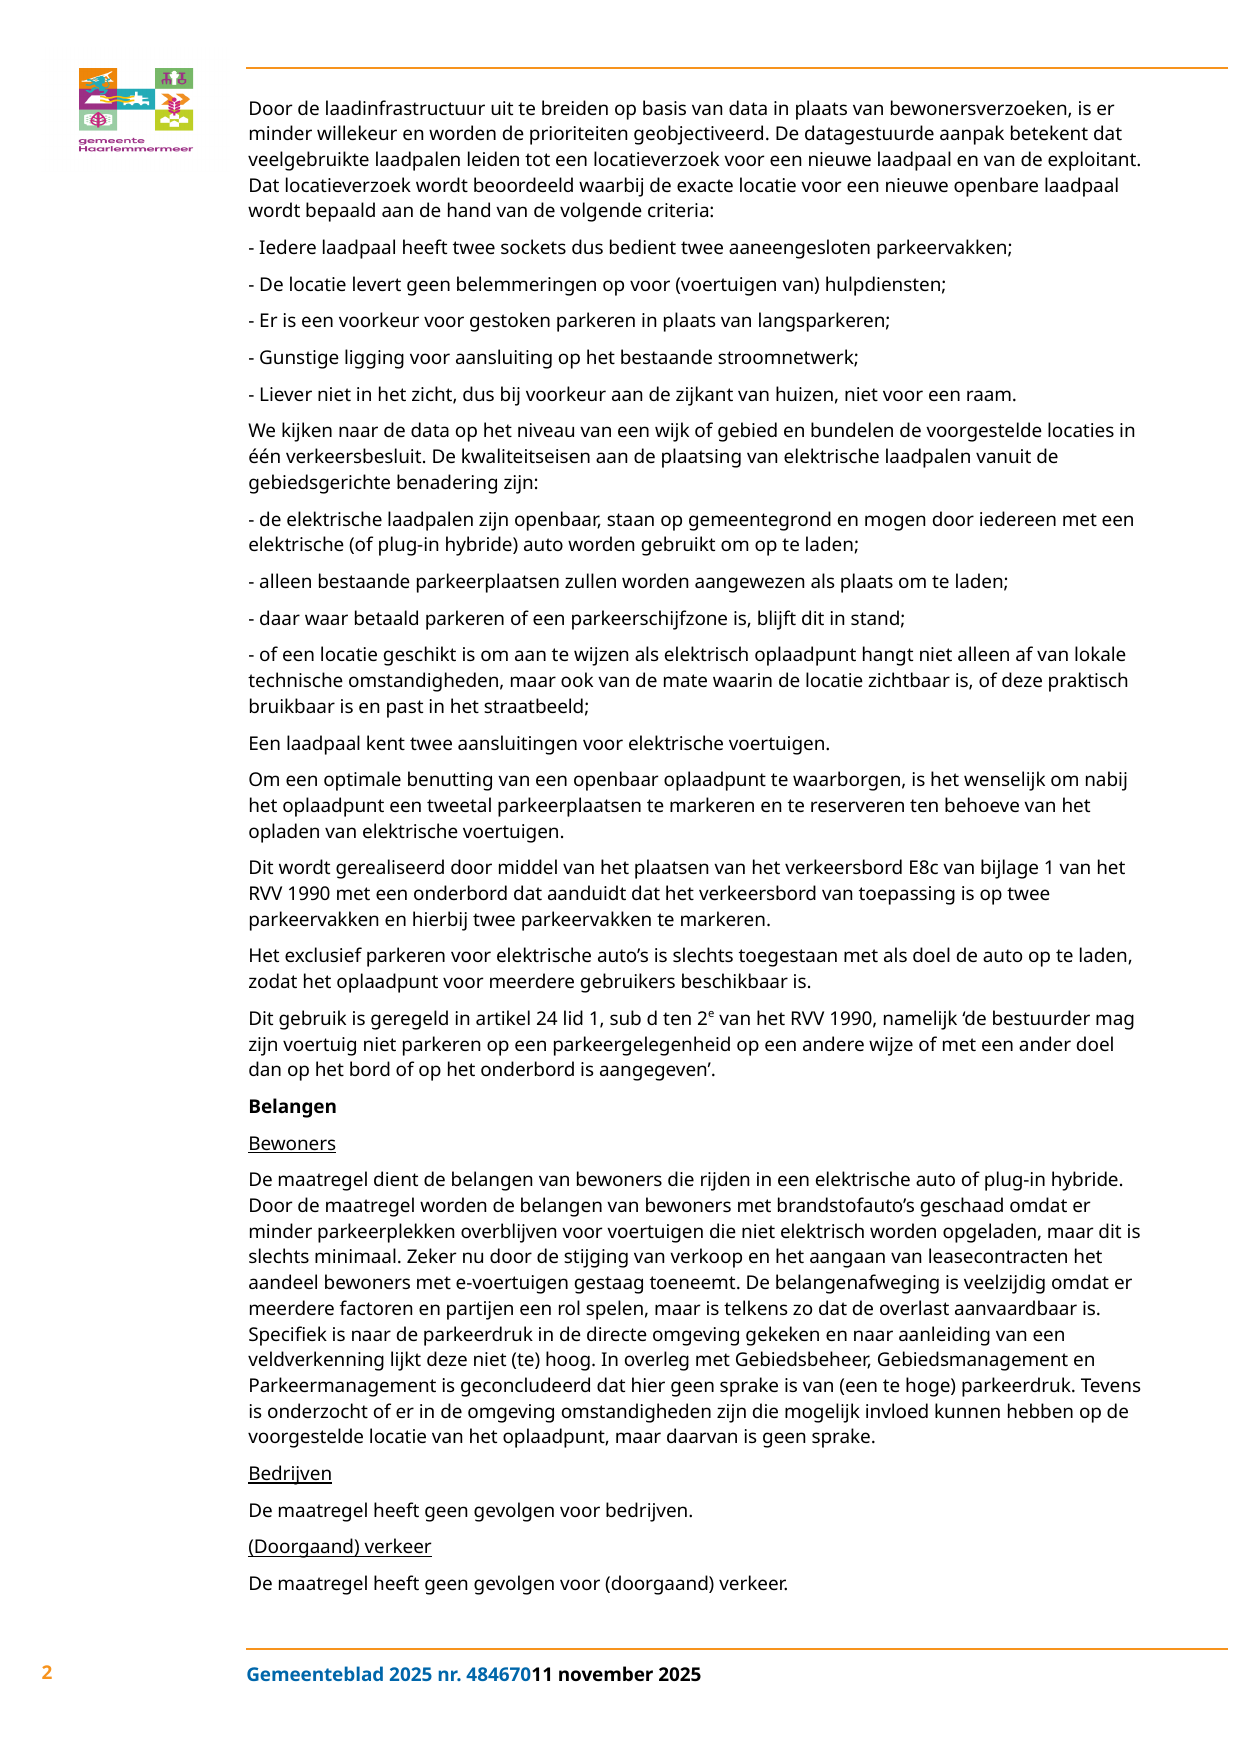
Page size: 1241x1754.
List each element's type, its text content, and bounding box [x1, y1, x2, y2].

text - of een locatie geschikt is om aan te wijzen als elektrisch oplaadpunt hangt niet alleen af van lokale technische omstandigheden, maar ook van de mate waarin de locatie zichtbaar is, of deze praktisch bruikbaar is en past in het straatbeeld; [248, 642, 1152, 719]
text We kijken naar de data op het niveau van een wijk of gebied en bundelen de voorgestelde locaties in één verkeersbesluit. De kwaliteitseisen aan de plaatsing van elektrische laadpalen vanuit de gebiedsgerichte benadering zijn: [248, 418, 1152, 495]
text Het exclusief parkeren voor elektrische auto’s is slechts toegestaan met als doel de auto op te laden, zodat het oplaadpunt voor meerdere gebruikers beschikbaar is. [248, 943, 1152, 994]
text - Er is een voorkeur voor gestoken parkeren in plaats van langsparkeren; [248, 308, 1152, 333]
text - De locatie levert geen belemmeringen op voor (voertuigen van) hulpdiensten; [248, 271, 1152, 297]
text Door de laadinfrastructuur uit te breiden op basis van data in plaats van bewonersverzoeken, is er minder willekeur en worden de prioriteiten geobjectiveerd. De datagestuurde aanpak betekent dat veelgebruikte laadpalen leiden tot een locatieverzoek voor een nieuwe laadpaal en van de exploitant. Dat locatieverzoek wordt beoordeeld waarbij de exacte locatie voor een nieuwe openbare laadpaal wordt bepaald aan de hand van de volgende criteria: [248, 95, 1152, 223]
picture [41, 47, 231, 172]
text Om een optimale benutting van een openbaar oplaadpunt te waarborgen, is het wenselijk om nabij het oplaadpunt een tweetal parkeerplaatsen te markeren en te reserveren ten behoeve van het opladen van elektrische voertuigen. [248, 766, 1152, 843]
text Bewoners [248, 1130, 1152, 1156]
text Dit wordt gerealiseerd door middel van het plaatsen van het verkeersbord E8c van bijlage 1 van het RVV 1990 met een onderbord dat aanduidt dat het verkeersbord van toepassing is op twee parkeervakken en hierbij twee parkeervakken te markeren. [248, 854, 1152, 932]
text Dit gebruik is geregeld in artikel 24 lid 1, sub d ten 2e van het RVV 1990, namelijk ‘de bestuurder mag zijn voertuig niet parkeren op een parkeergelegenheid op een andere wijze of met een ander doel dan op het bord of op het onderbord is aangegeven’. [248, 1005, 1152, 1082]
text De maatregel heeft geen gevolgen voor (doorgaand) verkeer. [248, 1570, 1152, 1596]
text Belangen [248, 1093, 1152, 1119]
text De maatregel dient de belangen van bewoners die rijden in een elektrische auto of plug-in hybride. Door de maatregel worden de belangen van bewoners met brandstofauto’s geschaad omdat er minder parkeerplekken overblijven voor voertuigen die niet elektrisch worden opgeladen, maar dit is slechts minimaal. Zeker nu door de stijging van verkoop en het aangaan van leasecontracten het aandeel bewoners met e-voertuigen gestaag toeneemt. De belangenafweging is veelzijdig omdat er meerdere factoren en partijen een rol spelen, maar is telkens zo dat de overlast aanvaardbaar is. Specifiek is naar de parkeerdruk in de directe omgeving gekeken en naar aanleiding van een veldverkenning lijkt deze niet (te) hoog. In overleg met Gebiedsbeheer, Gebiedsmanagement en Parkeermanagement is geconcludeerd dat hier geen sprake is van (een te hoge) parkeerdruk. Tevens is onderzocht of er in de omgeving omstandigheden zijn die mogelijk invloed kunnen hebben op de voorgestelde locatie van het oplaadpunt, maar daarvan is geen sprake. [248, 1166, 1152, 1449]
text - Gunstige ligging voor aansluiting op het bestaande stroomnetwerk; [248, 344, 1152, 370]
text - alleen bestaande parkeerplaatsen zullen worden aangewezen als plaats om te laden; [248, 568, 1152, 594]
text (Doorgaand) verkeer [248, 1534, 1152, 1559]
text - Liever niet in het zicht, dus bij voorkeur aan de zijkant van huizen, niet voor een raam. [248, 381, 1152, 407]
text De maatregel heeft geen gevolgen voor bedrijven. [248, 1497, 1152, 1523]
text - Iedere laadpaal heeft twee sockets dus bedient twee aaneengesloten parkeervakken; [248, 234, 1152, 260]
text - daar waar betaald parkeren of een parkeerschijfzone is, blijft dit in stand; [248, 605, 1152, 631]
text - de elektrische laadpalen zijn openbaar, staan op gemeentegrond en mogen door iedereen met een elektrische (of plug-in hybride) auto worden gebruikt om op te laden; [248, 506, 1152, 557]
text Een laadpaal kent twee aansluitingen voor elektrische voertuigen. [248, 730, 1152, 755]
text Bedrijven [248, 1460, 1152, 1486]
